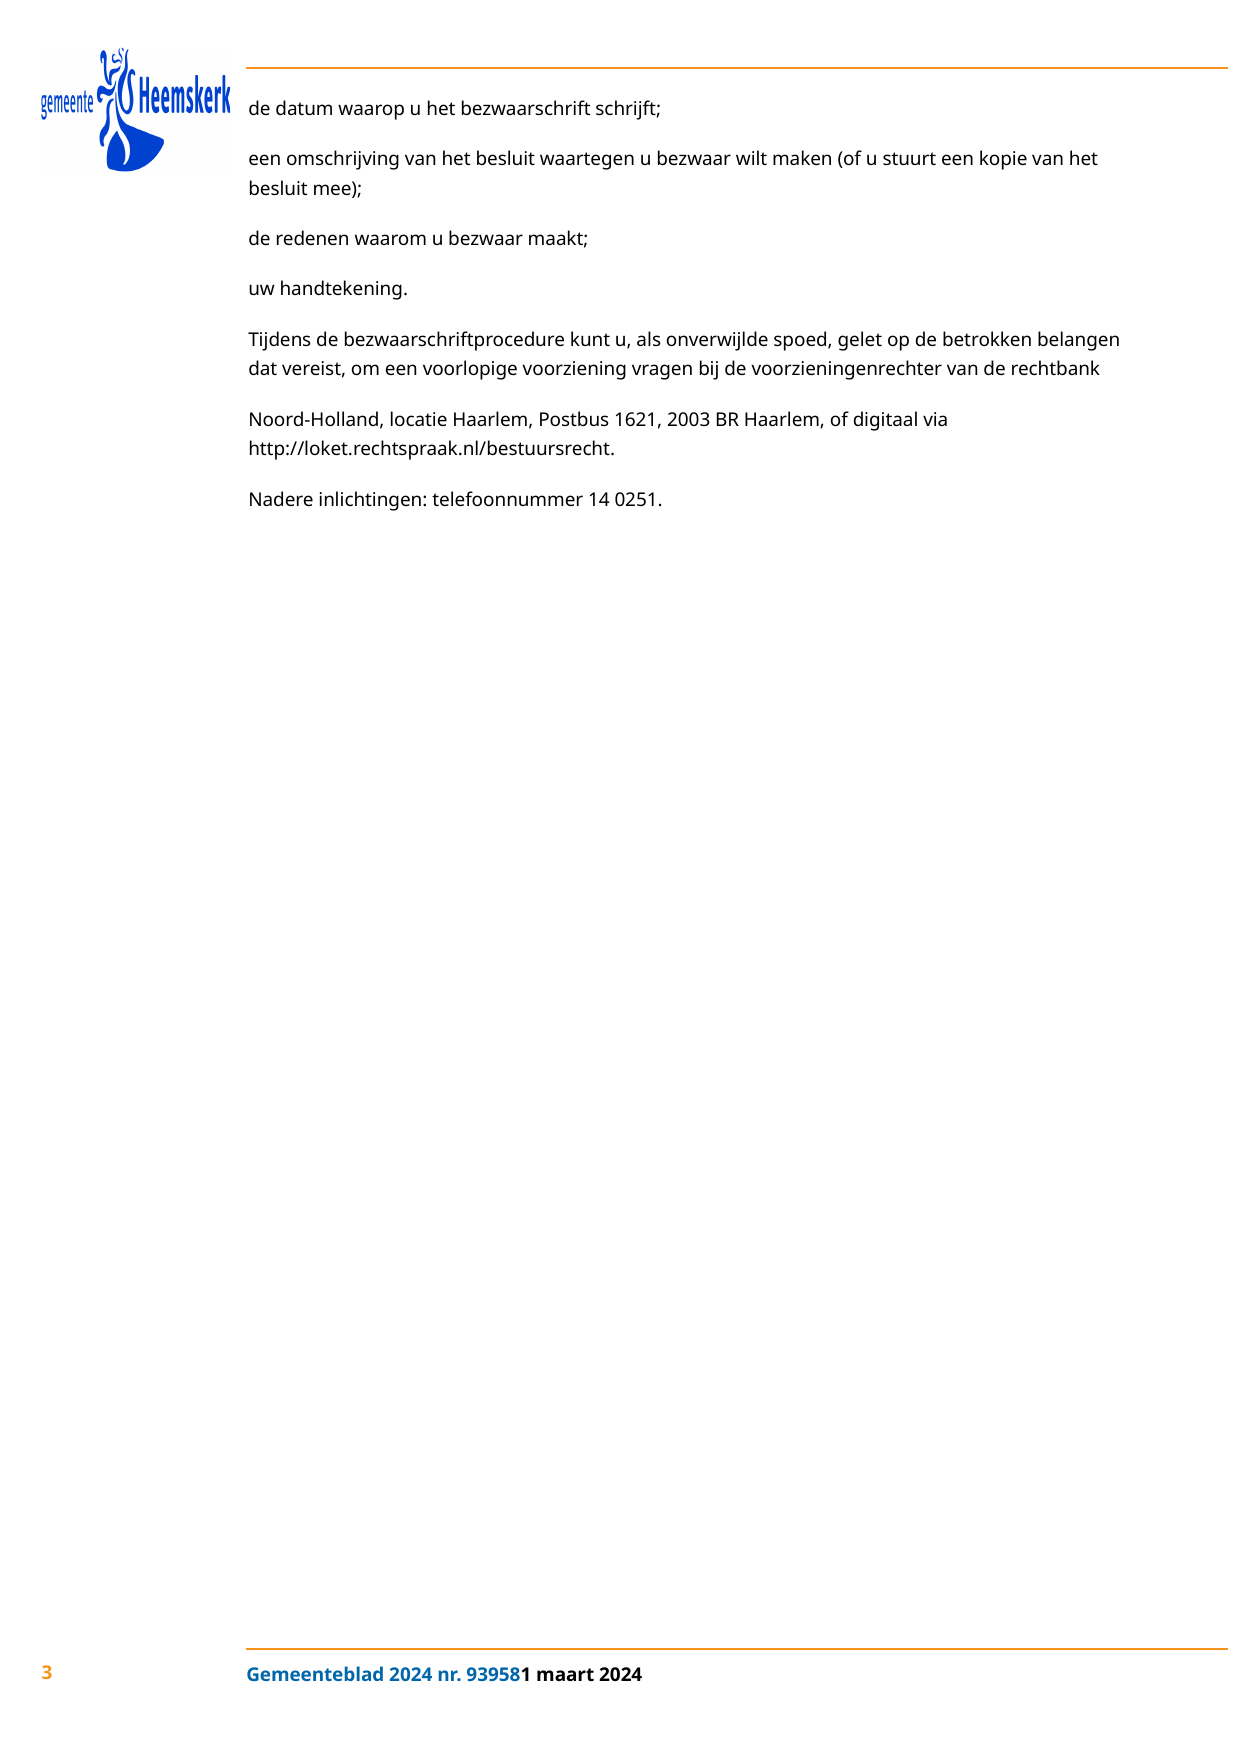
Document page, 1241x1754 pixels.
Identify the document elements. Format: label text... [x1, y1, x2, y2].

text de redenen waarom u bezwaar maakt; [248, 225, 1152, 251]
text Nadere inlichtingen: telefoonnummer 14 0251. [248, 486, 1152, 512]
picture [41, 47, 231, 172]
text de datum waarop u het bezwaarschrift schrijft; [248, 95, 1152, 121]
text Noord-Holland, locatie Haarlem, Postbus 1621, 2003 BR Haarlem, of digitaal via http://loket.rechtspraak.nl/bestuursrecht. [248, 406, 1152, 461]
text uw handtekening. [248, 276, 1152, 301]
text Tijdens de bezwaarschriftprocedure kunt u, als onverwijlde spoed, gelet op de betrokken belangen dat vereist, om een voorlopige voorziening vragen bij de voorzieningenrechter van de rechtbank [248, 326, 1152, 381]
text een omschrijving van het besluit waartegen u bezwaar wilt maken (of u stuurt een kopie van het besluit mee); [248, 145, 1152, 201]
